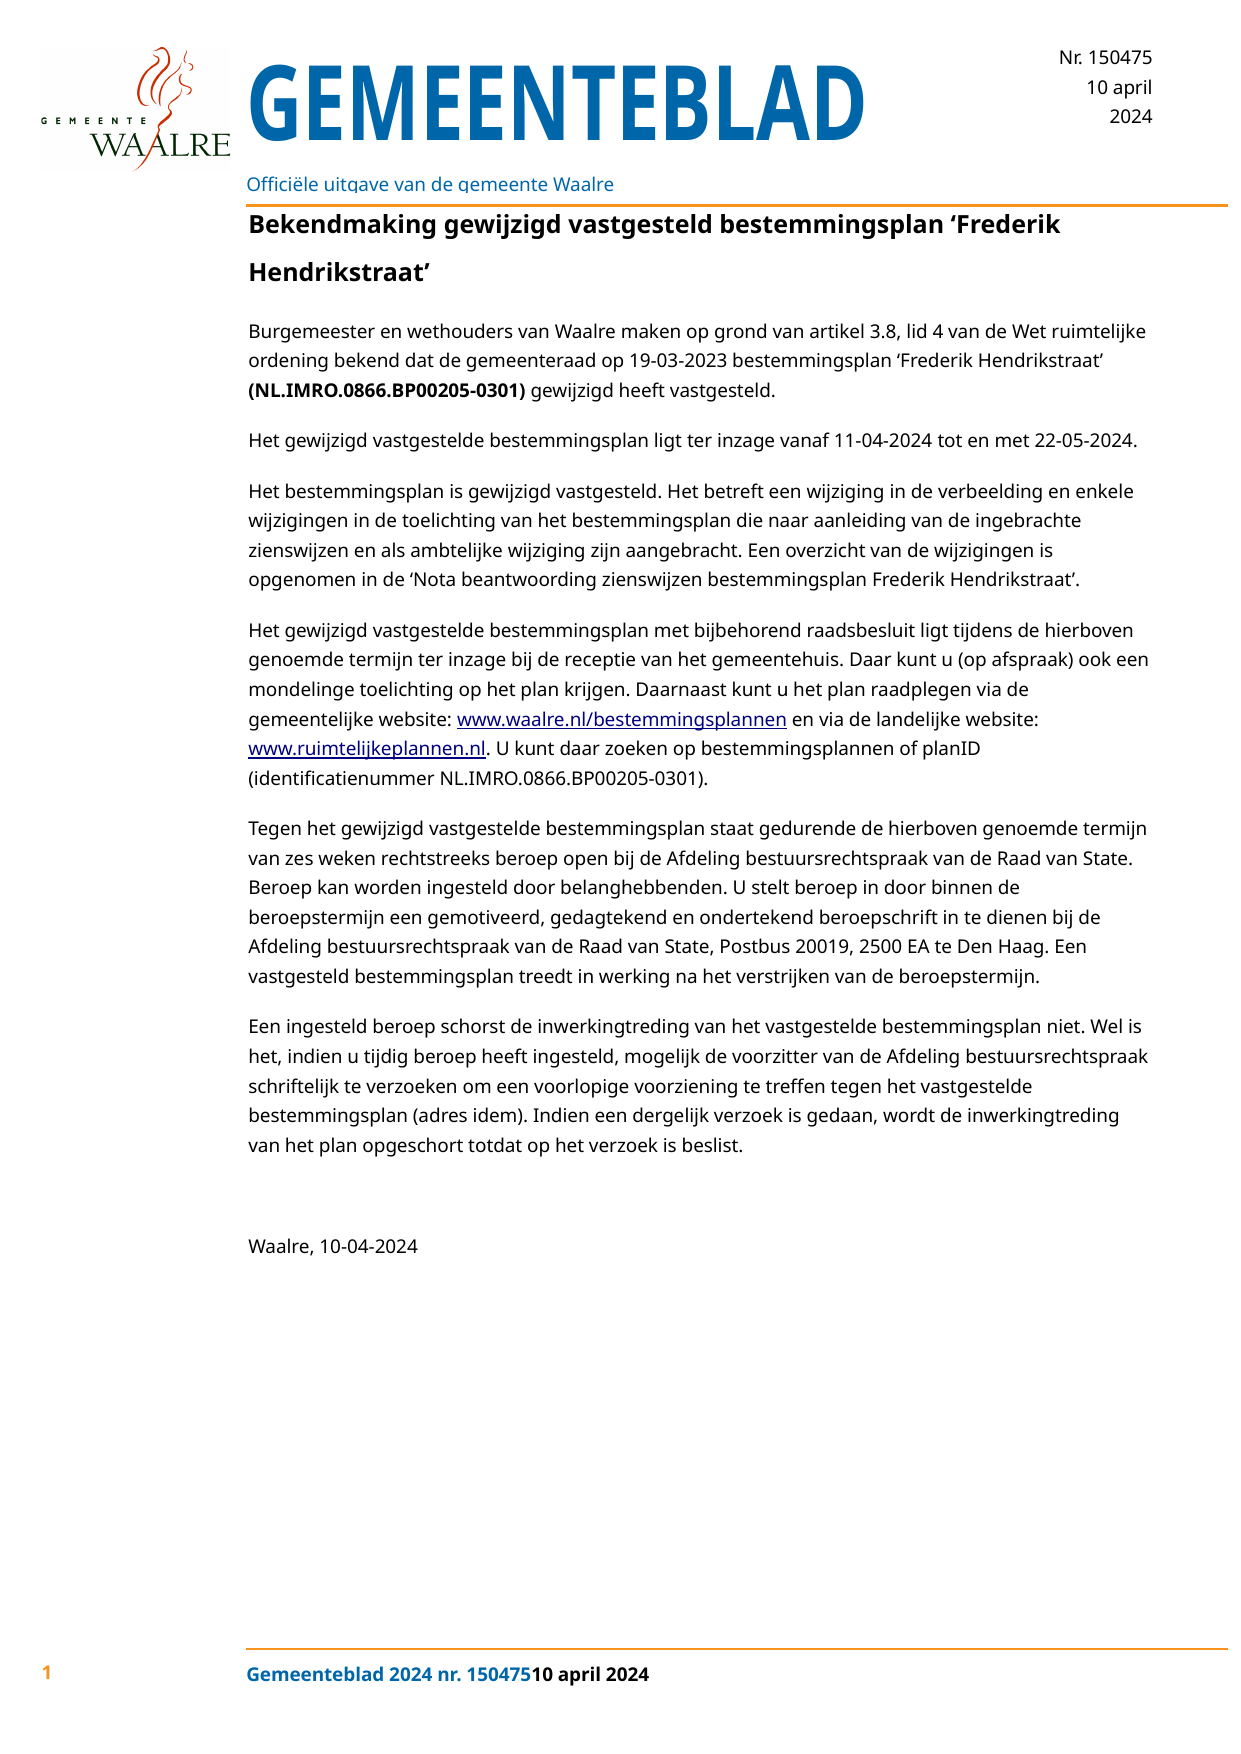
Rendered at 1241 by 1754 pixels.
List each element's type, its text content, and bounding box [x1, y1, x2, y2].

text Burgemeester en wethouders van Waalre maken op grond van artikel 3.8, lid 4 van de Wet ruimtelijke ordening bekend dat de gemeenteraad op 19-03-2023 bestemmingsplan ‘Frederik Hendrikstraat’ (NL.IMRO.0866.BP00205-0301) gewijzigd heeft vastgesteld. [248, 318, 1152, 403]
picture [41, 47, 231, 172]
text Het bestemmingsplan is gewijzigd vastgesteld. Het betreft een wijziging in de verbeelding en enkele wijzigingen in de toelichting van het bestemmingsplan die naar aanleiding van de ingebrachte zienswijzen en als ambtelijke wijziging zijn aangebracht. Een overzicht van de wijzigingen is opgenomen in de ‘Nota beantwoording zienswijzen bestemmingsplan Frederik Hendrikstraat’. [248, 478, 1152, 592]
text Waalre, 10-04-2024 [248, 1233, 1152, 1259]
text Het gewijzigd vastgestelde bestemmingsplan met bijbehorend raadsbesluit ligt tijdens de hierboven genoemde termijn ter inzage bij de receptie van het gemeentehuis. Daar kunt u (op afspraak) ook een mondelinge toelichting op het plan krijgen. Daarnaast kunt u het plan raadplegen via de gemeentelijke website: www.waalre.nl/bestemmingsplannen en via de landelijke website: www.ruimtelijkeplannen.nl. U kunt daar zoeken op bestemmingsplannen of planID (identificatienummer NL.IMRO.0866.BP00205-0301). [248, 617, 1152, 791]
text Een ingesteld beroep schorst de inwerkingtreding van het vastgestelde bestemmingsplan niet. Wel is het, indien u tijdig beroep heeft ingesteld, mogelijk de voorzitter van de Afdeling bestuursrechtspraak schriftelijk te verzoeken om een voorlopige voorziening te treffen tegen het vastgestelde bestemmingsplan (adres idem). Indien een dergelijk verzoek is gedaan, wordt de inwerkingtreding van het plan opgeschort totdat op het verzoek is beslist. [248, 1014, 1152, 1158]
text Het gewijzigd vastgestelde bestemmingsplan ligt ter inzage vanaf 11-04-2024 tot en met 22-05-2024. [248, 427, 1152, 453]
text Bekendmaking gewijzigd vastgesteld bestemmingsplan ‘Frederik Hendrikstraat’ [248, 207, 1152, 288]
text Tegen het gewijzigd vastgestelde bestemmingsplan staat gedurende de hierboven genoemde termijn van zes weken rechtstreeks beroep open bij de Afdeling bestuursrechtspraak van de Raad van State. Beroep kan worden ingesteld door belanghebbenden. U stelt beroep in door binnen de beroepstermijn een gemotiveerd, gedagtekend en ondertekend beroepschrift in te dienen bij de Afdeling bestuursrechtspraak van de Raad van State, Postbus 20019, 2500 EA te Den Haag. Een vastgesteld bestemmingsplan treedt in werking na het verstrijken van de beroepstermijn. [248, 815, 1152, 989]
